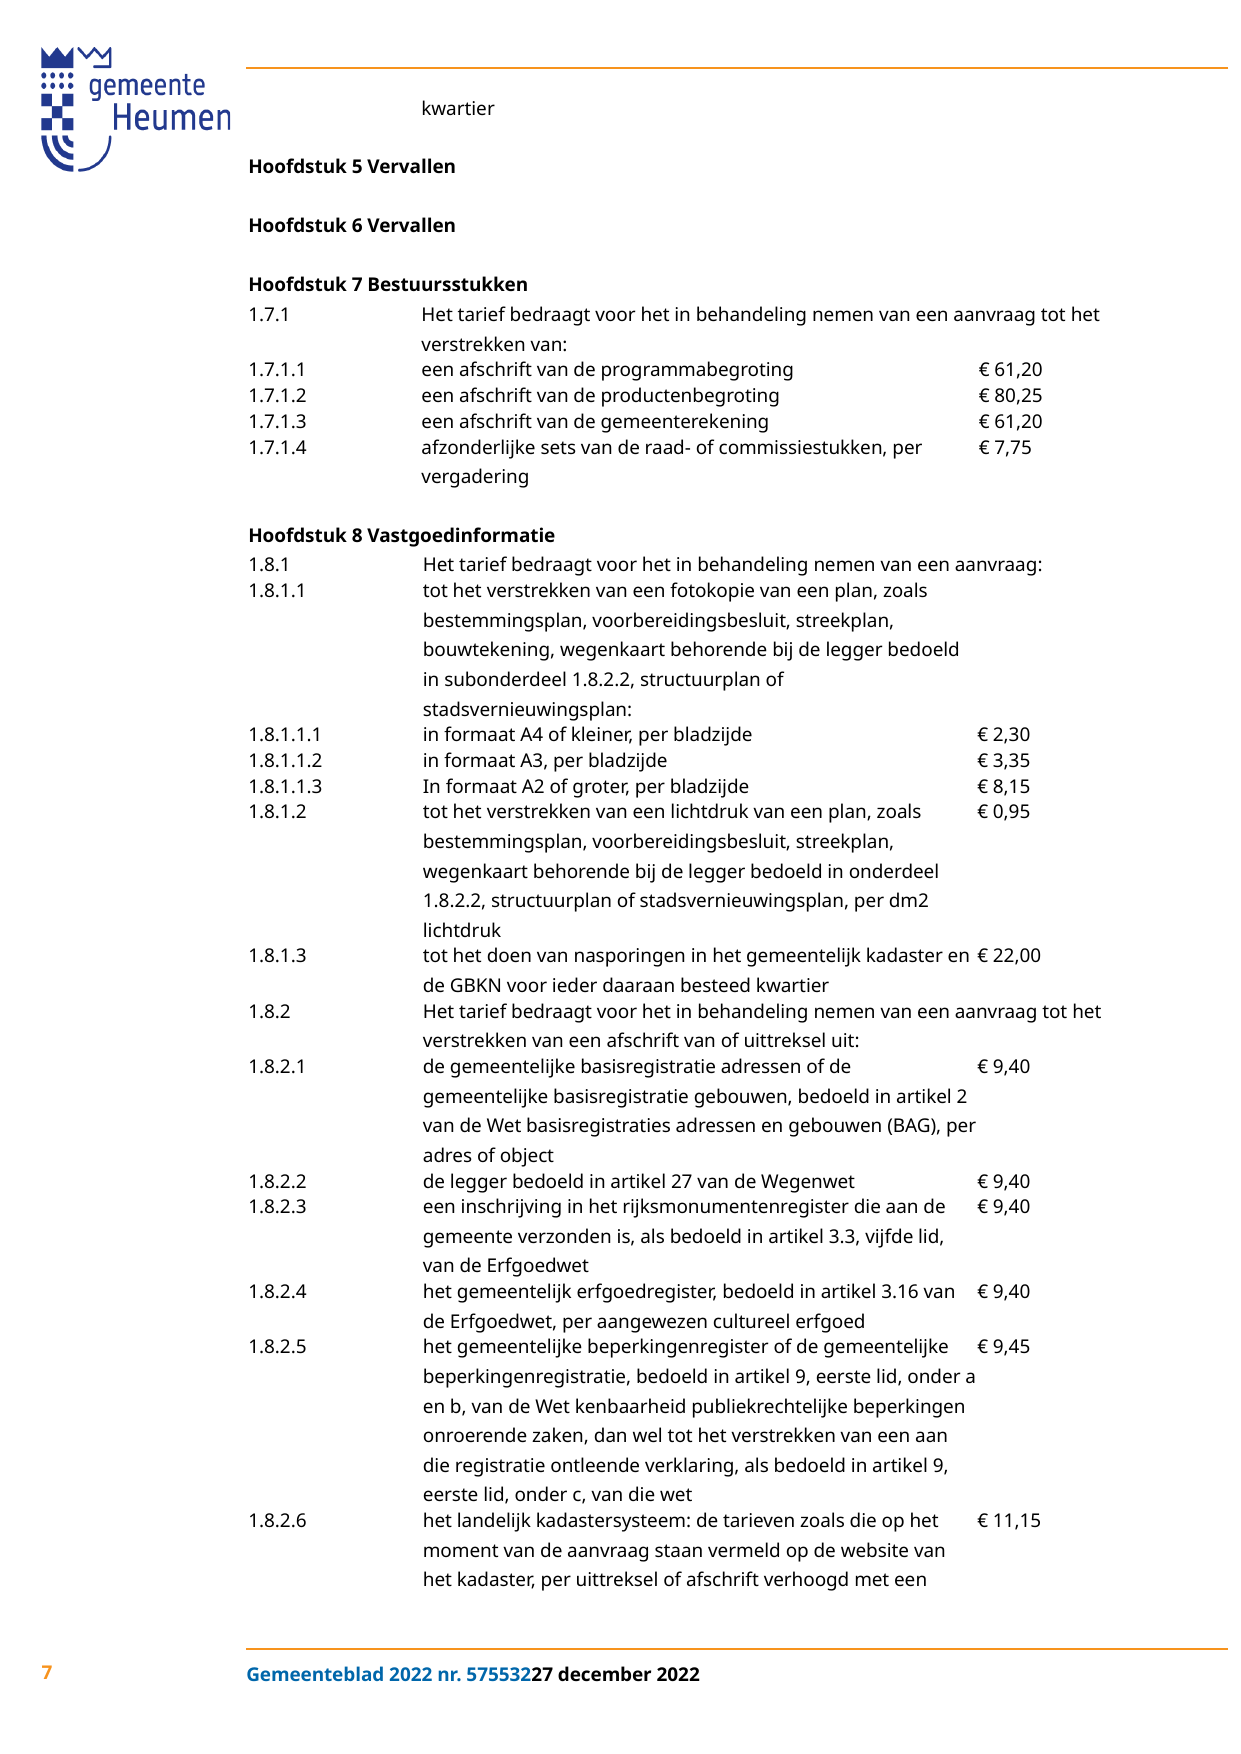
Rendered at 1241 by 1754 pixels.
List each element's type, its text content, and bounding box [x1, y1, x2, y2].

table_cell € 11,15 [977, 1508, 1152, 1592]
table_cell [977, 578, 1152, 721]
table_cell [979, 95, 1152, 121]
table_header Het tarief bedraagt voor het in behandeling nemen van een aanvraag tot het verstrekken van: [421, 301, 1152, 357]
table_cell tot het doen van nasporingen in het gemeentelijk kadaster en de GBKN voor ieder daaraan besteed kwartier [423, 943, 977, 998]
table_cell een afschrift van de programmabegroting [421, 357, 978, 382]
table_cell 1.8.1.3 [248, 943, 423, 998]
table_cell 1.7.1.1 [248, 357, 421, 382]
table_cell in formaat A3, per bladzijde [423, 747, 977, 773]
table_cell € 9,40 [977, 1194, 1152, 1278]
picture [41, 47, 231, 172]
table_cell Het tarief bedraagt voor het in behandeling nemen van een aanvraag tot het verstrekken van een afschrift van of uittreksel uit: [423, 998, 1152, 1053]
text Hoofdstuk 5 Vervallen [248, 153, 1152, 179]
text Hoofdstuk 6 Vervallen [248, 212, 1152, 238]
table_cell € 22,00 [977, 943, 1152, 998]
table_cell € 61,20 [979, 408, 1152, 434]
table_header 1.7.1 [248, 301, 421, 357]
table_cell € 9,40 [977, 1279, 1152, 1334]
table_cell € 9,45 [977, 1334, 1152, 1507]
table_cell 1.7.1.4 [248, 434, 421, 489]
table_cell 1.8.2.4 [248, 1279, 423, 1334]
table_cell tot het verstrekken van een lichtdruk van een plan, zoals bestemmingsplan, voorbereidingsbesluit, streekplan, wegenkaart behorende bij de legger bedoeld in onderdeel 1.8.2.2, structuurplan of stadsvernieuwingsplan, per dm2 lichtdruk [423, 799, 977, 943]
table_cell [248, 95, 421, 121]
table_cell 1.8.2.3 [248, 1194, 423, 1278]
table_cell de gemeentelijke basisregistratie adressen of de gemeentelijke basisregistratie gebouwen, bedoeld in artikel 2 van de Wet basisregistraties adressen en gebouwen (BAG), per adres of object [423, 1053, 977, 1168]
table_cell € 0,95 [977, 799, 1152, 943]
table_cell de legger bedoeld in artikel 27 van de Wegenwet [423, 1168, 977, 1193]
table_cell 1.8.1.1.1 [248, 721, 423, 747]
table_cell een afschrift van de gemeenterekening [421, 408, 978, 434]
table_cell het gemeentelijk erfgoedregister, bedoeld in artikel 3.16 van de Erfgoedwet, per aangewezen cultureel erfgoed [423, 1279, 977, 1334]
text Hoofdstuk 8 Vastgoedinformatie [248, 522, 1152, 548]
table_cell 1.8.2.6 [248, 1508, 423, 1592]
table_cell 1.7.1.3 [248, 408, 421, 434]
table_cell 1.8.2.5 [248, 1334, 423, 1507]
table_cell 1.8.2 [248, 998, 423, 1053]
table_cell in formaat A4 of kleiner, per bladzijde [423, 721, 977, 747]
table_cell € 3,35 [977, 747, 1152, 773]
table_cell € 80,25 [979, 383, 1152, 408]
table_cell 1.8.2.2 [248, 1168, 423, 1193]
table_cell een inschrijving in het rijksmonumentenregister die aan de gemeente verzonden is, als bedoeld in artikel 3.3, vijfde lid, van de Erfgoedwet [423, 1194, 977, 1278]
table_cell € 7,75 [979, 434, 1152, 489]
table_cell tot het verstrekken van een fotokopie van een plan, zoals bestemmingsplan, voorbereidingsbesluit, streekplan, bouwtekening, wegenkaart behorende bij de legger bedoeld in subonderdeel 1.8.2.2, structuurplan of stadsvernieuwingsplan: [423, 578, 977, 721]
table_cell € 9,40 [977, 1053, 1152, 1168]
table_cell afzonderlijke sets van de raad- of commissiestukken, per vergadering [421, 434, 978, 489]
table_cell 1.7.1.2 [248, 383, 421, 408]
table_cell € 61,20 [979, 357, 1152, 382]
table_cell 1.8.1.2 [248, 799, 423, 943]
table_cell 1.8.1.1.2 [248, 747, 423, 773]
table_cell In formaat A2 of groter, per bladzijde [423, 773, 977, 799]
table_cell 1.8.1.1.3 [248, 773, 423, 799]
table_cell 1.8.1.1 [248, 578, 423, 721]
table_cell het gemeentelijke beperkingenregister of de gemeentelijke beperkingenregistratie, bedoeld in artikel 9, eerste lid, onder a en b, van de Wet kenbaarheid publiekrechtelijke beperkingen onroerende zaken, dan wel tot het verstrekken van een aan die registratie ontleende verklaring, als bedoeld in artikel 9, eerste lid, onder c, van die wet [423, 1334, 977, 1507]
table_header Het tarief bedraagt voor het in behandeling nemen van een aanvraag: [423, 552, 1152, 577]
table_header 1.8.1 [248, 552, 423, 577]
table_cell 1.8.2.1 [248, 1053, 423, 1168]
table_cell het landelijk kadastersysteem: de tarieven zoals die op het moment van de aanvraag staan vermeld op de website van het kadaster, per uittreksel of afschrift verhoogd met een [423, 1508, 977, 1592]
text Hoofdstuk 7 Bestuursstukken [248, 272, 1152, 297]
table_cell € 2,30 [977, 721, 1152, 747]
table_cell € 9,40 [977, 1168, 1152, 1193]
table_cell € 8,15 [977, 773, 1152, 799]
table_cell kwartier [421, 95, 978, 121]
table_cell een afschrift van de productenbegroting [421, 383, 978, 408]
